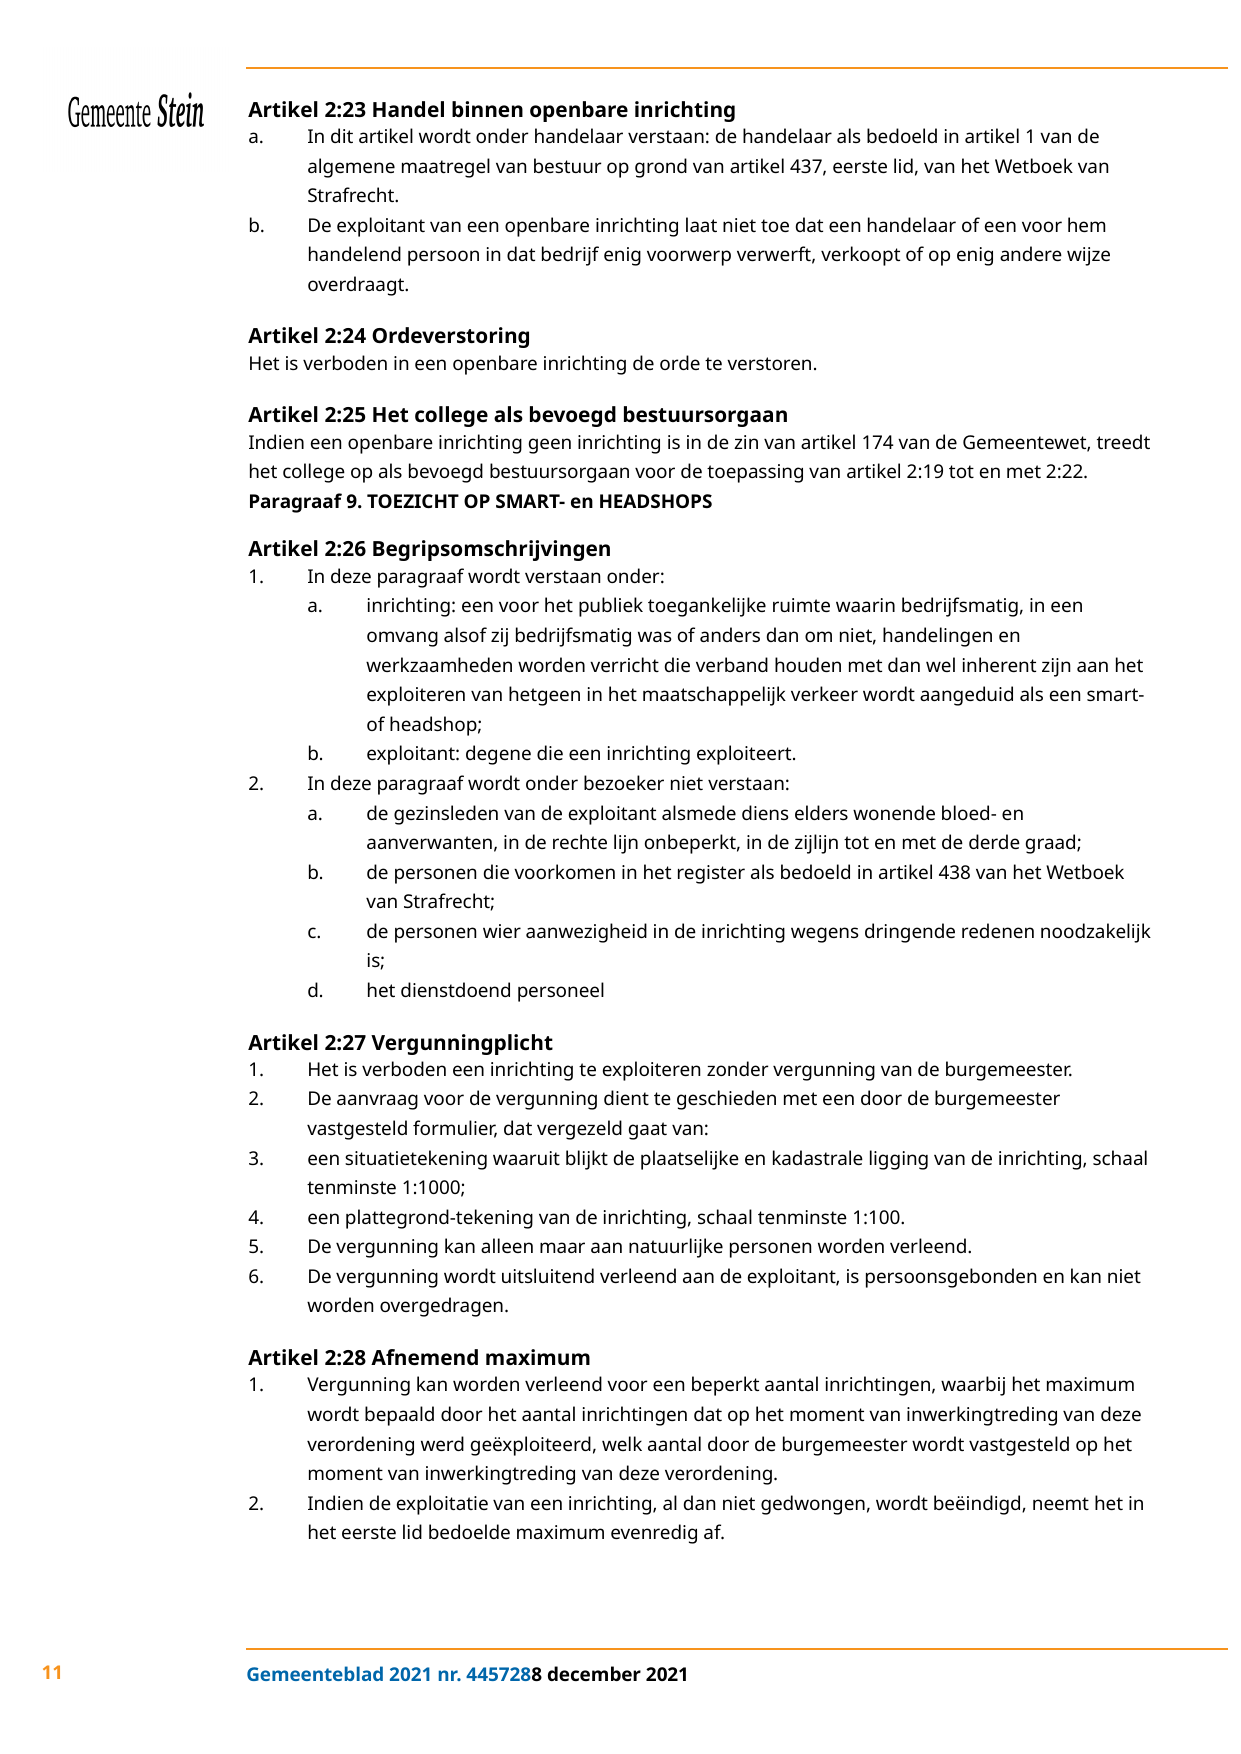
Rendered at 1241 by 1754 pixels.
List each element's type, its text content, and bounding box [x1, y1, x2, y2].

list een situatietekening waaruit blijkt de plaatselijke en kadastrale ligging van de inrichting, schaal tenminste 1:1000; [248, 1145, 1152, 1200]
text Artikel 2:24 Ordeverstoring [248, 322, 1152, 350]
text Artikel 2:23 Handel binnen openbare inrichting [248, 95, 1152, 123]
text Paragraaf 9. TOEZICHT OP SMART- en HEADSHOPS [248, 488, 1152, 514]
list Het is verboden een inrichting te exploiteren zonder vergunning van de burgemeester. [248, 1056, 1152, 1082]
list een plattegrond-tekening van de inrichting, schaal tenminste 1:100. [248, 1204, 1152, 1230]
list De vergunning kan alleen maar aan natuurlijke personen worden verleend. [248, 1233, 1152, 1259]
list Indien de exploitatie van een inrichting, al dan niet gedwongen, wordt beëindigd, neemt het in het eerste lid bedoelde maximum evenredig af. [248, 1490, 1152, 1545]
text Het is verboden in een openbare inrichting de orde te verstoren. [248, 350, 1152, 376]
list het dienstdoend personeel [307, 977, 1152, 1003]
list In dit artikel wordt onder handelaar verstaan: de handelaar als bedoeld in artikel 1 van de algemene maatregel van bestuur op grond van artikel 437, eerste lid, van het Wetboek van Strafrecht. [248, 123, 1152, 208]
list De exploitant van een openbare inrichting laat niet toe dat een handelaar of een voor hem handelend persoon in dat bedrijf enig voorwerp verwerft, verkoopt of op enig andere wijze overdraagt. [248, 212, 1152, 297]
text Artikel 2:27 Vergunningplicht [248, 1028, 1152, 1056]
text Artikel 2:28 Afnemend maximum [248, 1343, 1152, 1372]
list inrichting: een voor het publiek toegankelijke ruimte waarin bedrijfsmatig, in een omvang alsof zij bedrijfsmatig was of anders dan om niet, handelingen en werkzaamheden worden verricht die verband houden met dan wel inherent zijn aan het exploiteren van hetgeen in het maatschappelijk verkeer wordt aangeduid als een smart- of headshop; [307, 593, 1152, 737]
text Artikel 2:26 Begripsomschrijvingen [248, 534, 1152, 563]
list de personen die voorkomen in het register als bedoeld in artikel 438 van het Wetboek van Strafrecht; [307, 859, 1152, 914]
list de gezinsleden van de exploitant alsmede diens elders wonende bloed- en aanverwanten, in de rechte lijn onbeperkt, in de zijlijn tot en met de derde graad; [307, 800, 1152, 855]
list In deze paragraaf wordt verstaan onder: [248, 563, 1152, 589]
picture [41, 47, 231, 172]
list De aanvraag voor de vergunning dient te geschieden met een door de burgemeester vastgesteld formulier, dat vergezeld gaat van: [248, 1086, 1152, 1141]
list De vergunning wordt uitsluitend verleend aan de exploitant, is persoonsgebonden en kan niet worden overgedragen. [248, 1263, 1152, 1318]
list Vergunning kan worden verleend voor een beperkt aantal inrichtingen, waarbij het maximum wordt bepaald door het aantal inrichtingen dat op het moment van inwerkingtreding van deze verordening werd geëxploiteerd, welk aantal door de burgemeester wordt vastgesteld op het moment van inwerkingtreding van deze verordening. [248, 1372, 1152, 1486]
list exploitant: degene die een inrichting exploiteert. [307, 741, 1152, 766]
text Indien een openbare inrichting geen inrichting is in de zin van artikel 174 van de Gemeentewet, treedt het college op als bevoegd bestuursorgaan voor de toepassing van artikel 2:19 tot en met 2:22. [248, 429, 1152, 484]
text Artikel 2:25 Het college als bevoegd bestuursorgaan [248, 400, 1152, 429]
list In deze paragraaf wordt onder bezoeker niet verstaan: [248, 770, 1152, 796]
list de personen wier aanwezigheid in de inrichting wegens dringende redenen noodzakelijk is; [307, 918, 1152, 973]
